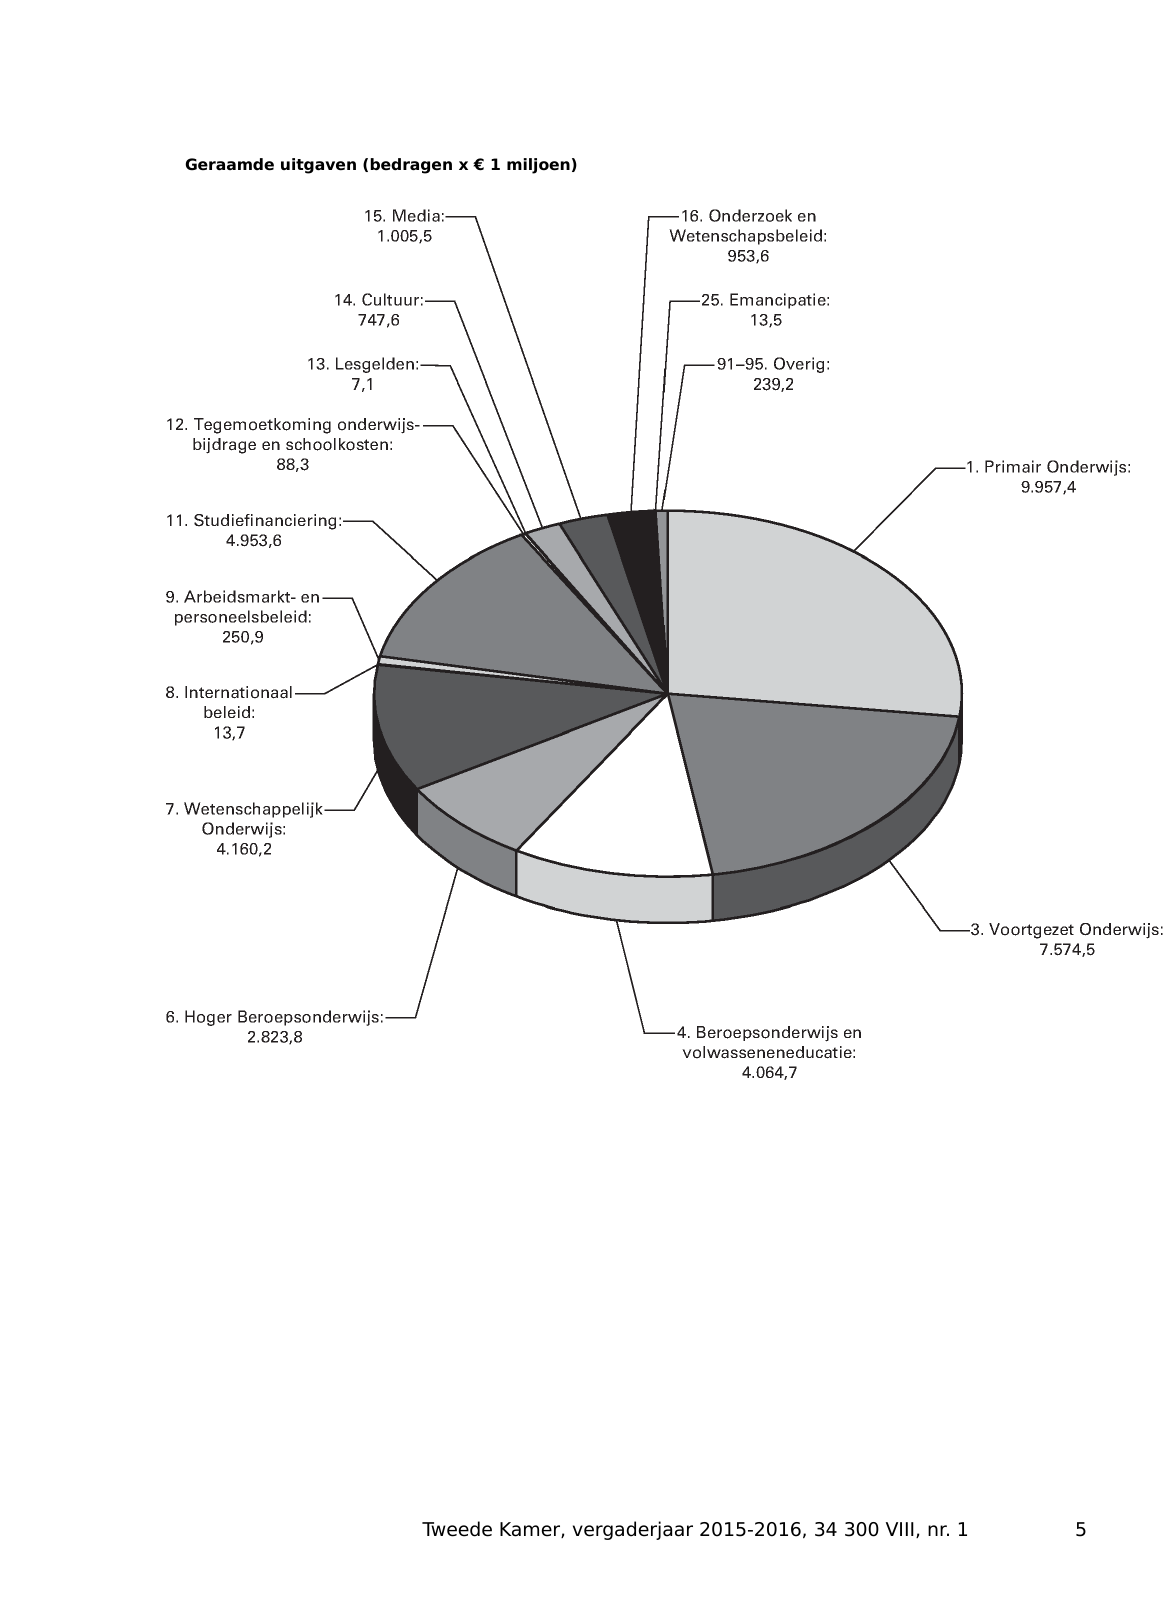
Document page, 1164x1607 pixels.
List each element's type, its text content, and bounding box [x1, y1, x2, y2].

picture [165, 207, 1164, 1082]
text Geraamde uitgaven (bedragen x € 1 miljoen) [165, 156, 1163, 174]
